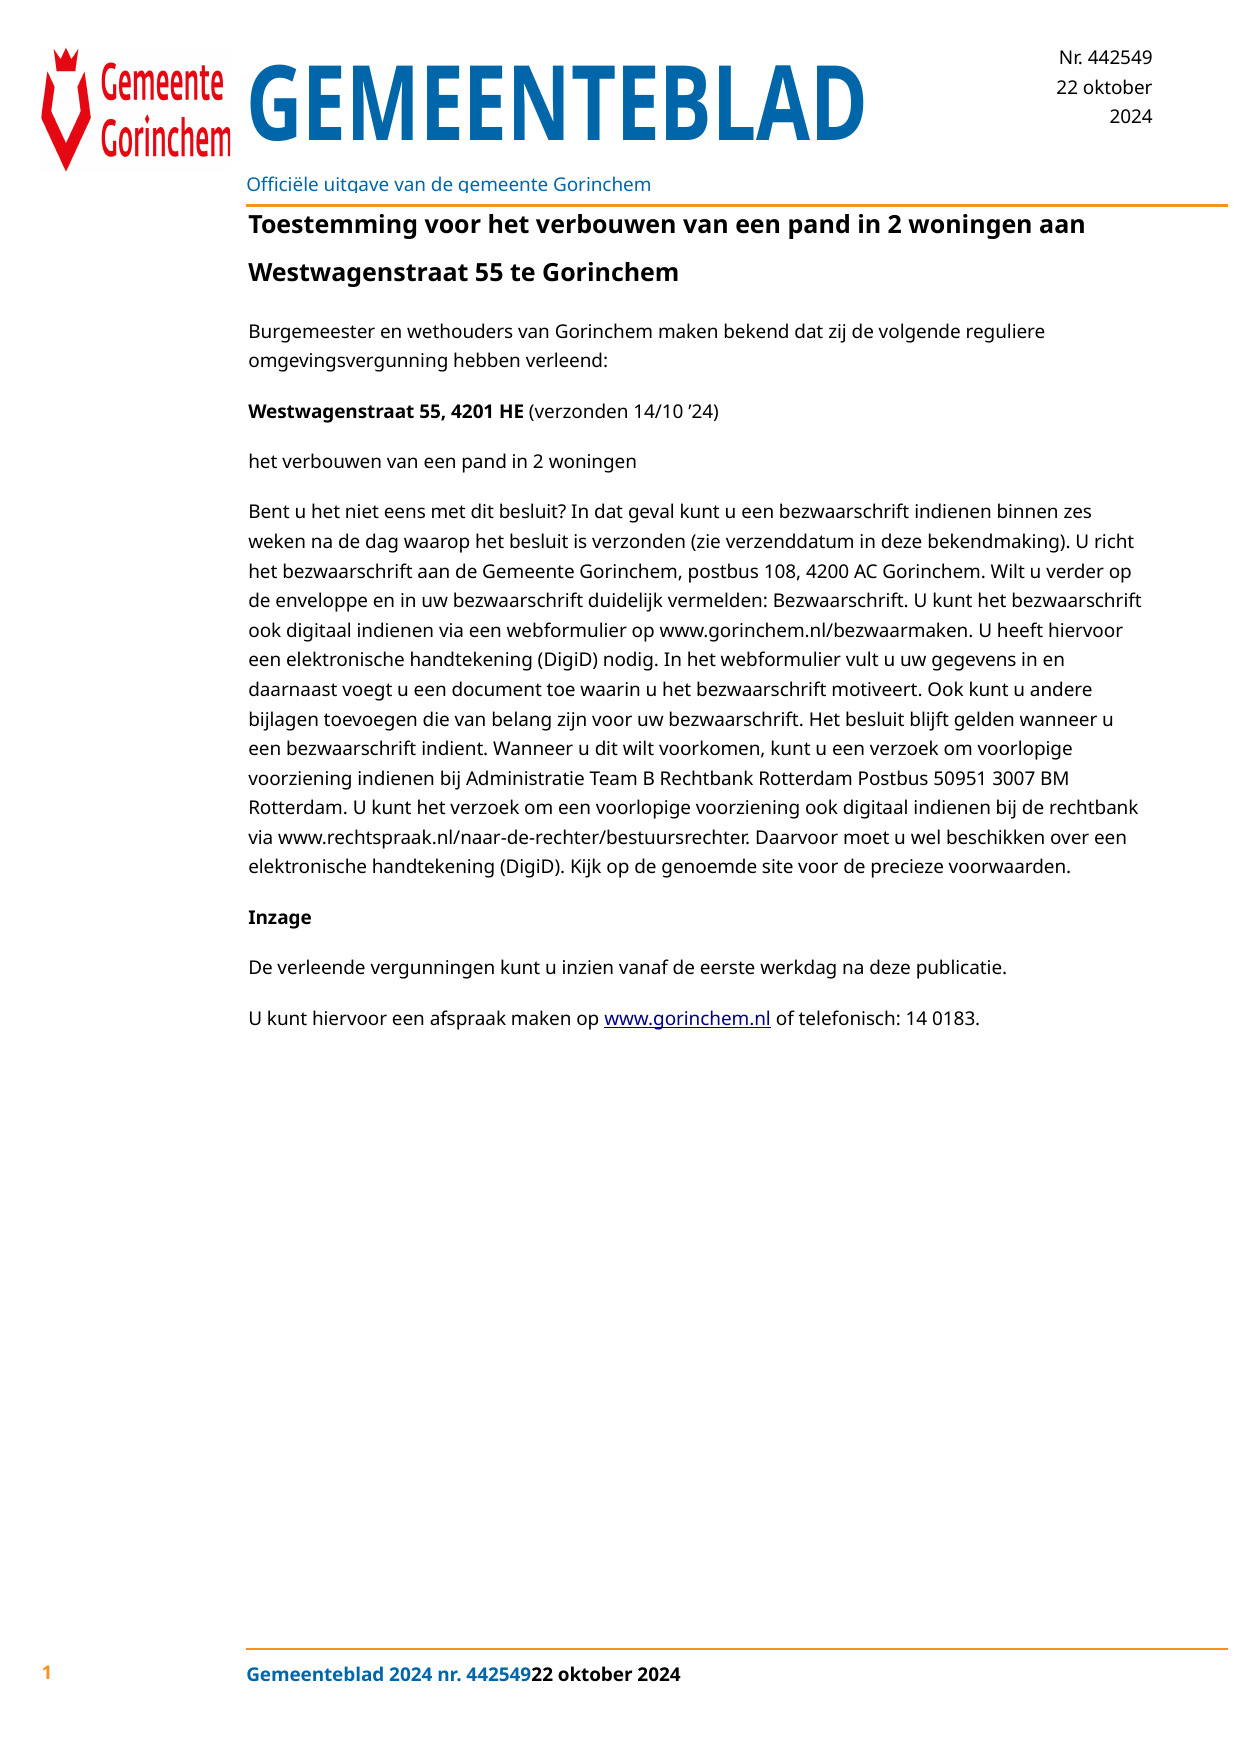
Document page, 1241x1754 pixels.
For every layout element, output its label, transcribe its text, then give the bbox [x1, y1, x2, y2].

text U kunt hiervoor een afspraak maken op www.gorinchem.nl of telefonisch: 14 0183. [248, 1005, 1152, 1031]
text Burgemeester en wethouders van Gorinchem maken bekend dat zij de volgende reguliere omgevingsvergunning hebben verleend: [248, 318, 1152, 373]
text Westwagenstraat 55, 4201 HE (verzonden 14/10 ’24) [248, 398, 1152, 424]
text Bent u het niet eens met dit besluit? In dat geval kunt u een bezwaarschrift indienen binnen zes weken na de dag waarop het besluit is verzonden (zie verzenddatum in deze bekendmaking). U richt het bezwaarschrift aan de Gemeente Gorinchem, postbus 108, 4200 AC Gorinchem. Wilt u verder op de enveloppe en in uw bezwaarschrift duidelijk vermelden: Bezwaarschrift. U kunt het bezwaarschrift ook digitaal indienen via een webformulier op www.gorinchem.nl/bezwaarmaken. U heeft hiervoor een elektronische handtekening (DigiD) nodig. In het webformulier vult u uw gegevens in en daarnaast voegt u een document toe waarin u het bezwaarschrift motiveert. Ook kunt u andere bijlagen toevoegen die van belang zijn voor uw bezwaarschrift. Het besluit blijft gelden wanneer u een bezwaarschrift indient. Wanneer u dit wilt voorkomen, kunt u een verzoek om voorlopige voorziening indienen bij Administratie Team B Rechtbank Rotterdam Postbus 50951 3007 BM Rotterdam. U kunt het verzoek om een voorlopige voorziening ook digitaal indienen bij de rechtbank via www.rechtspraak.nl/naar-de-rechter/bestuursrechter. Daarvoor moet u wel beschikken over een elektronische handtekening (DigiD). Kijk op de genoemde site voor de precieze voorwaarden. [248, 499, 1152, 879]
text het verbouwen van een pand in 2 woningen [248, 448, 1152, 474]
picture [41, 47, 231, 172]
text Inzage [248, 904, 1152, 930]
text Toestemming voor het verbouwen van een pand in 2 woningen aan Westwagenstraat 55 te Gorinchem [248, 207, 1152, 288]
text De verleende vergunningen kunt u inzien vanaf de eerste werkdag na deze publicatie. [248, 954, 1152, 980]
